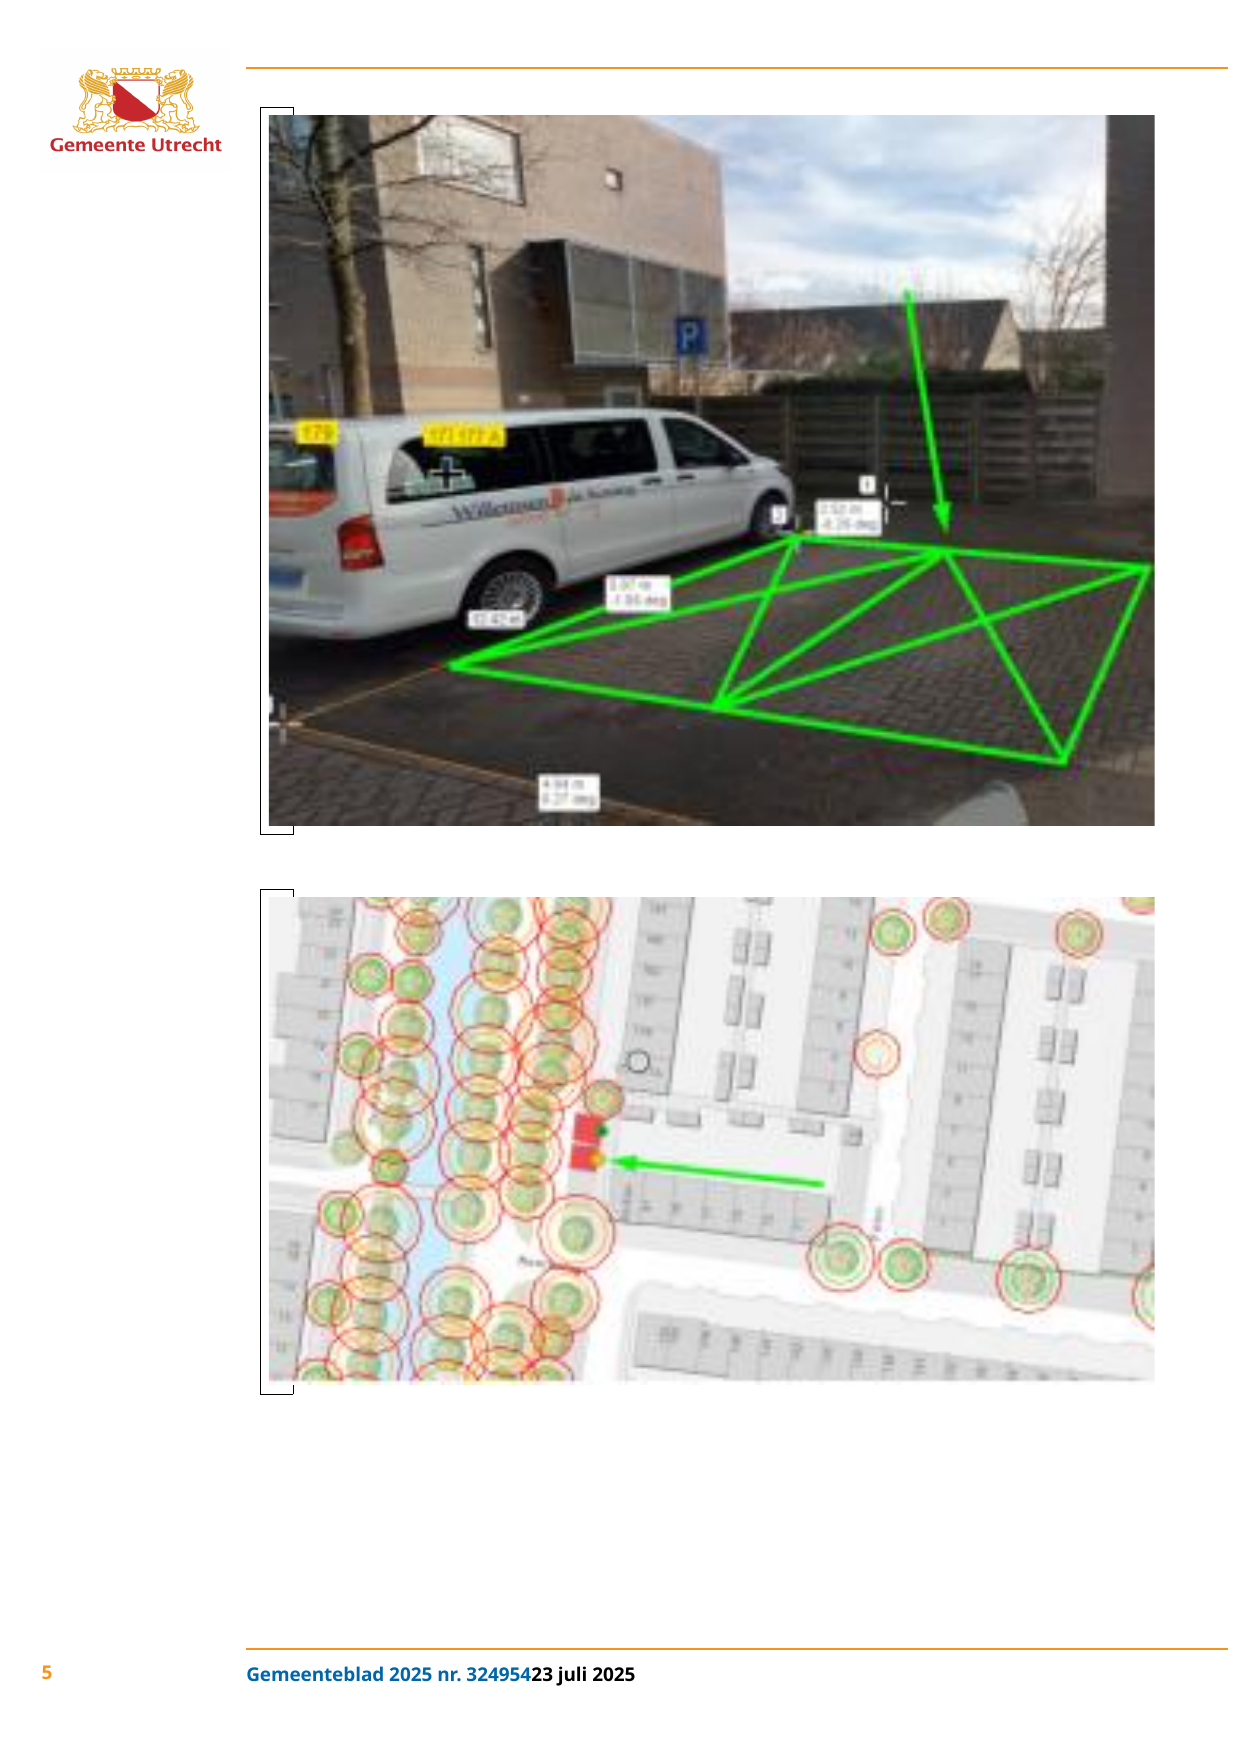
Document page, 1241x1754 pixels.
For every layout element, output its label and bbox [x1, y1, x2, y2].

picture [268, 115, 1155, 826]
picture [268, 897, 1155, 1385]
picture [41, 47, 231, 172]
